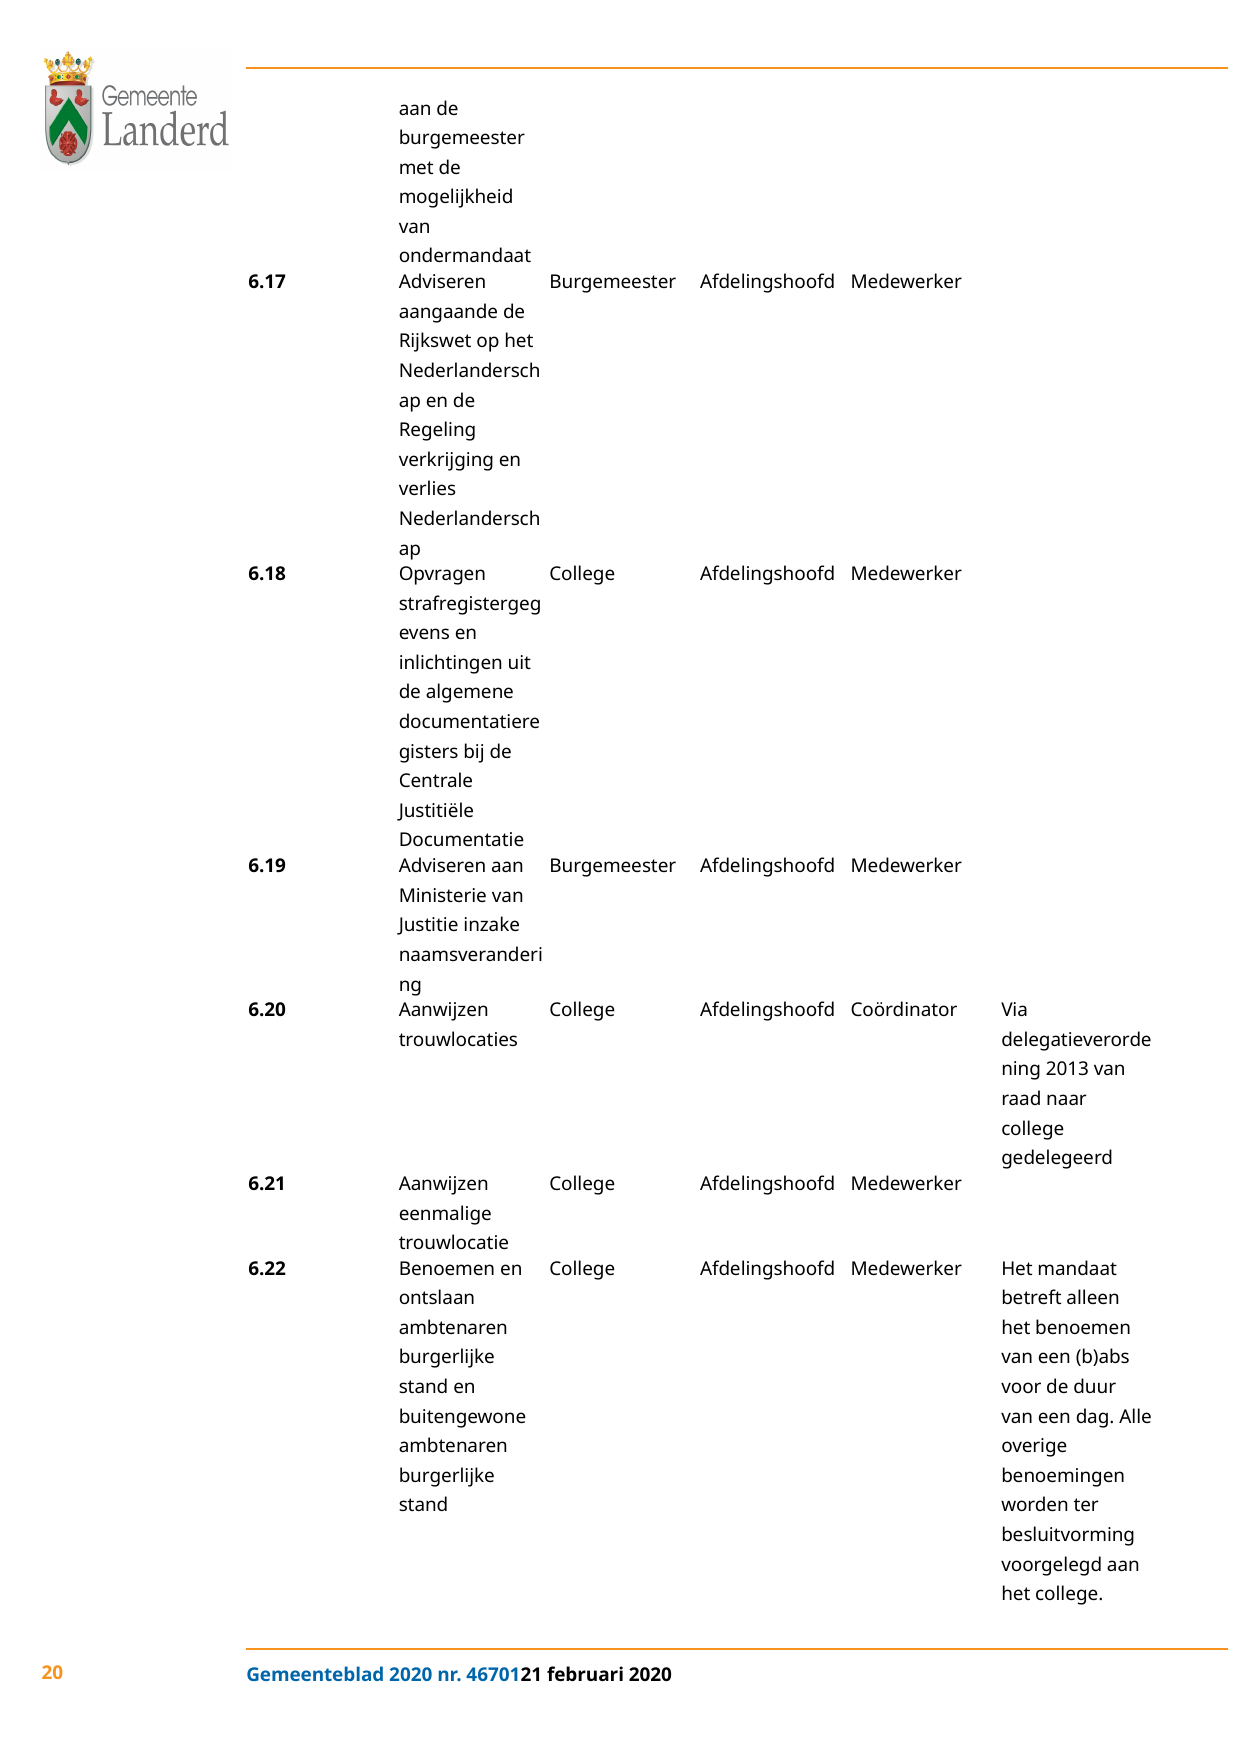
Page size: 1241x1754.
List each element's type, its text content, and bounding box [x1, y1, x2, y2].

table_cell [549, 95, 700, 268]
table_cell Afdelingshoofd [700, 1170, 850, 1255]
table_cell Via delegatieverordening 2013 van raad naar college gedelegeerd [1001, 996, 1152, 1170]
table_cell Burgemeester [549, 269, 700, 560]
table_cell [1001, 853, 1152, 996]
table_cell [1001, 560, 1152, 852]
table_cell Afdelingshoofd [700, 1255, 850, 1606]
table_cell [700, 95, 850, 268]
picture [41, 47, 231, 172]
table_cell 6.19 [248, 853, 398, 996]
table_cell College [549, 996, 700, 1170]
table_cell Medewerker [850, 1255, 1001, 1606]
table_cell [1001, 269, 1152, 560]
table_cell Adviseren aangaande de Rijkswet op het Nederlanderschap en de Regeling verkrijging en verlies Nederlanderschap [399, 269, 549, 560]
table_cell Benoemen en ontslaan ambtenaren burgerlijke stand en buitengewone ambtenaren burgerlijke stand [399, 1255, 549, 1606]
table_cell College [549, 560, 700, 852]
table_cell [1001, 95, 1152, 268]
table_cell Aanwijzen trouwlocaties [399, 996, 549, 1170]
table_cell Medewerker [850, 853, 1001, 996]
table_cell College [549, 1255, 700, 1606]
table_cell Coördinator [850, 996, 1001, 1170]
table_cell 6.17 [248, 269, 398, 560]
table_cell Afdelingshoofd [700, 853, 850, 996]
table_cell [1001, 1170, 1152, 1255]
table_cell 6.21 [248, 1170, 398, 1255]
table_cell Burgemeester [549, 853, 700, 996]
table_cell Medewerker [850, 1170, 1001, 1255]
table_cell Afdelingshoofd [700, 996, 850, 1170]
table_cell aan de burgemeester met de mogelijkheid van ondermandaat [399, 95, 549, 268]
table_cell 6.22 [248, 1255, 398, 1606]
table_cell Medewerker [850, 269, 1001, 560]
table_cell Aanwijzen eenmalige trouwlocatie [399, 1170, 549, 1255]
table_cell Afdelingshoofd [700, 560, 850, 852]
table_cell Het mandaat betreft alleen het benoemen van een (b)abs voor de duur van een dag. Alle overige benoemingen worden ter besluitvorming voorgelegd aan het college. [1001, 1255, 1152, 1606]
table_cell 6.20 [248, 996, 398, 1170]
table_cell Medewerker [850, 560, 1001, 852]
table_cell Opvragen strafregistergegevens en inlichtingen uit de algemene documentatieregisters bij de Centrale Justitiële Documentatie [399, 560, 549, 852]
table_cell 6.18 [248, 560, 398, 852]
table_cell Adviseren aan Ministerie van Justitie inzake naamsverandering [399, 853, 549, 996]
table_cell [850, 95, 1001, 268]
table_cell Afdelingshoofd [700, 269, 850, 560]
table_cell College [549, 1170, 700, 1255]
table_cell [248, 95, 398, 268]
